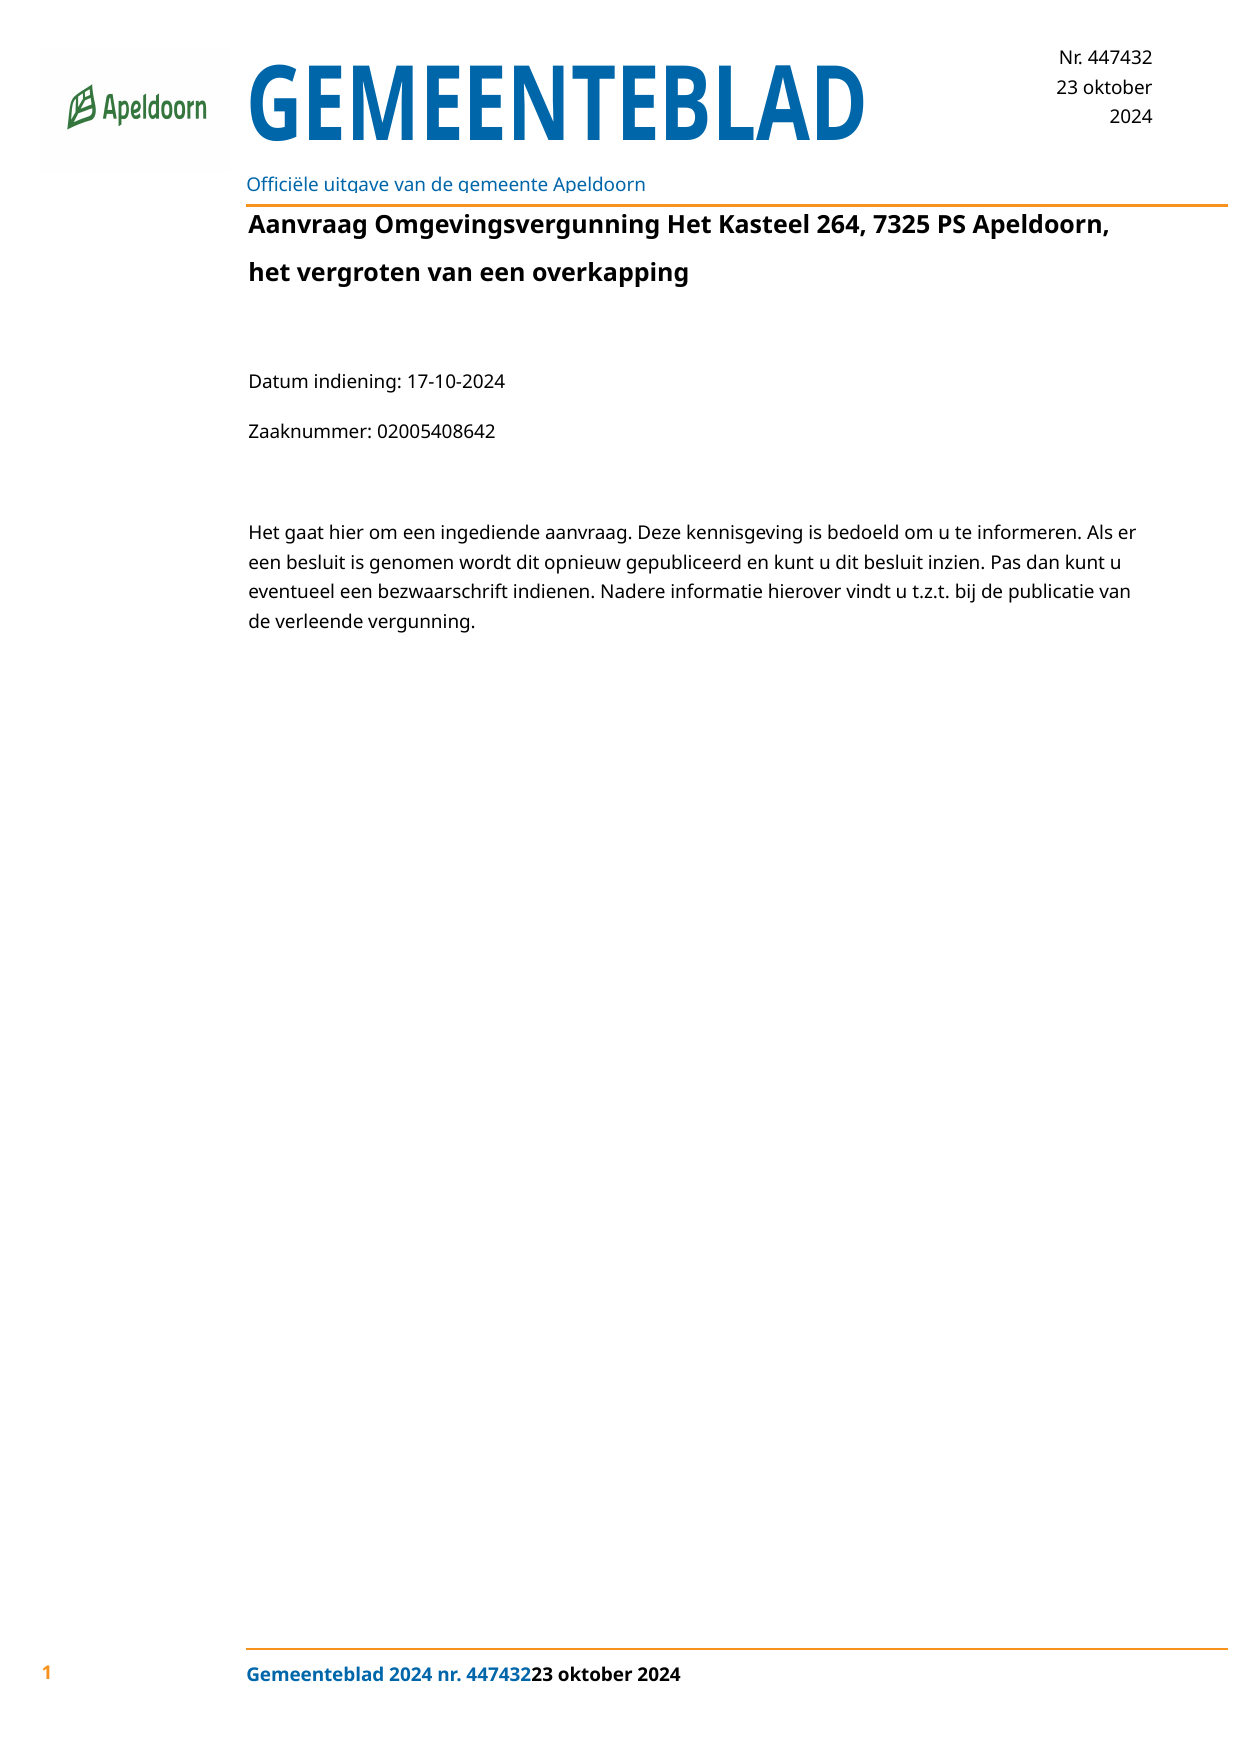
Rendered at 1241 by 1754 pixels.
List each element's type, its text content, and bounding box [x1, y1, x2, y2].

text Aanvraag Omgevingsvergunning Het Kasteel 264, 7325 PS Apeldoorn, het vergroten van een overkapping [248, 207, 1152, 288]
text Het gaat hier om een ingediende aanvraag. Deze kennisgeving is bedoeld om u te informeren. Als er een besluit is genomen wordt dit opnieuw gepubliceerd en kunt u dit besluit inzien. Pas dan kunt u eventueel een bezwaarschrift indienen. Nadere informatie hierover vindt u t.z.t. bij de publicatie van de verleende vergunning. [248, 519, 1152, 634]
text Zaaknummer: 02005408642 [248, 419, 1152, 444]
picture [41, 47, 231, 172]
text Datum indiening: 17-10-2024 [248, 368, 1152, 394]
